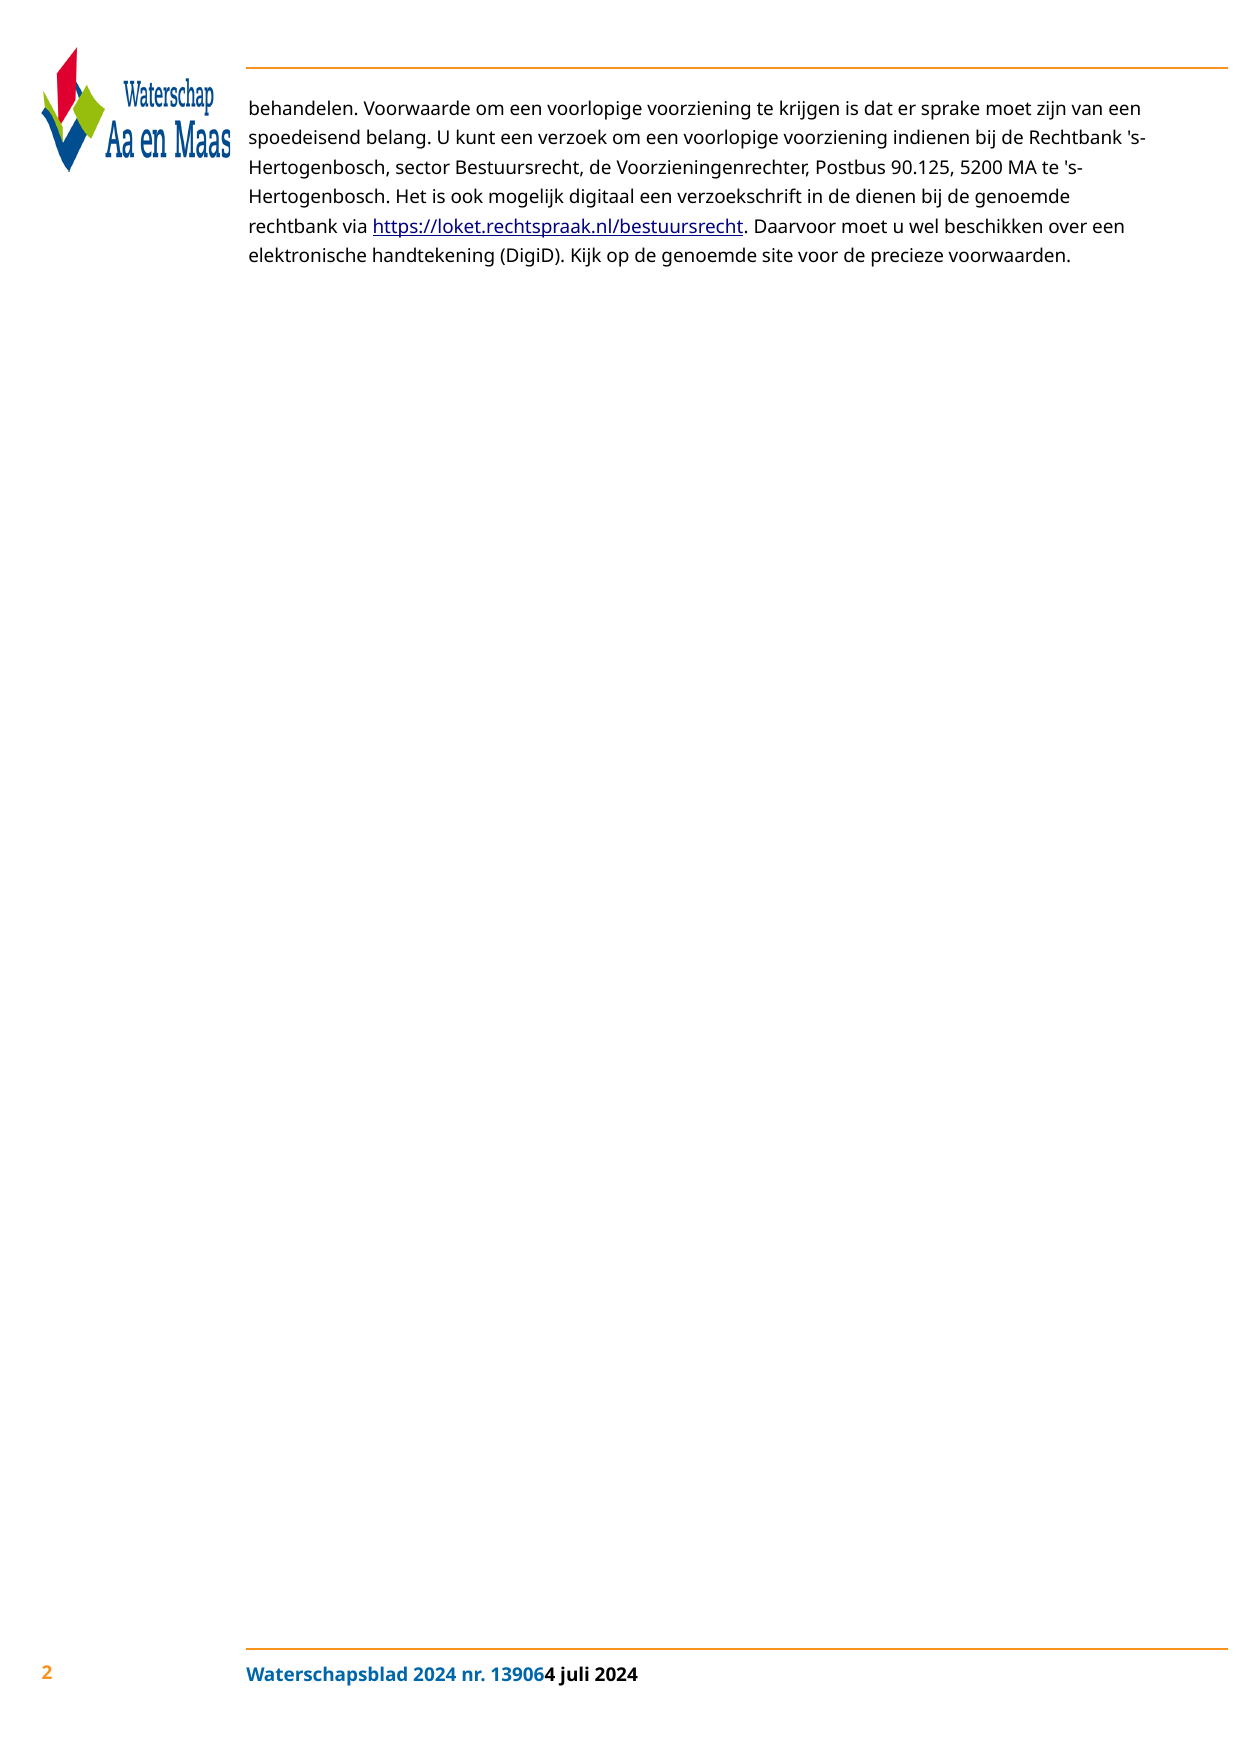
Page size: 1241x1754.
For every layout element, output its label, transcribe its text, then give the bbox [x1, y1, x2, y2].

text behandelen. Voorwaarde om een voorlopige voorziening te krijgen is dat er sprake moet zijn van een spoedeisend belang. U kunt een verzoek om een voorlopige voorziening indienen bij de Rechtbank 's-Hertogenbosch, sector Bestuursrecht, de Voorzieningenrechter, Postbus 90.125, 5200 MA te 's-Hertogenbosch. Het is ook mogelijk digitaal een verzoekschrift in de dienen bij de genoemde rechtbank via https://loket.rechtspraak.nl/bestuursrecht. Daarvoor moet u wel beschikken over een elektronische handtekening (DigiD). Kijk op de genoemde site voor de precieze voorwaarden. [248, 95, 1152, 268]
picture [41, 47, 231, 172]
